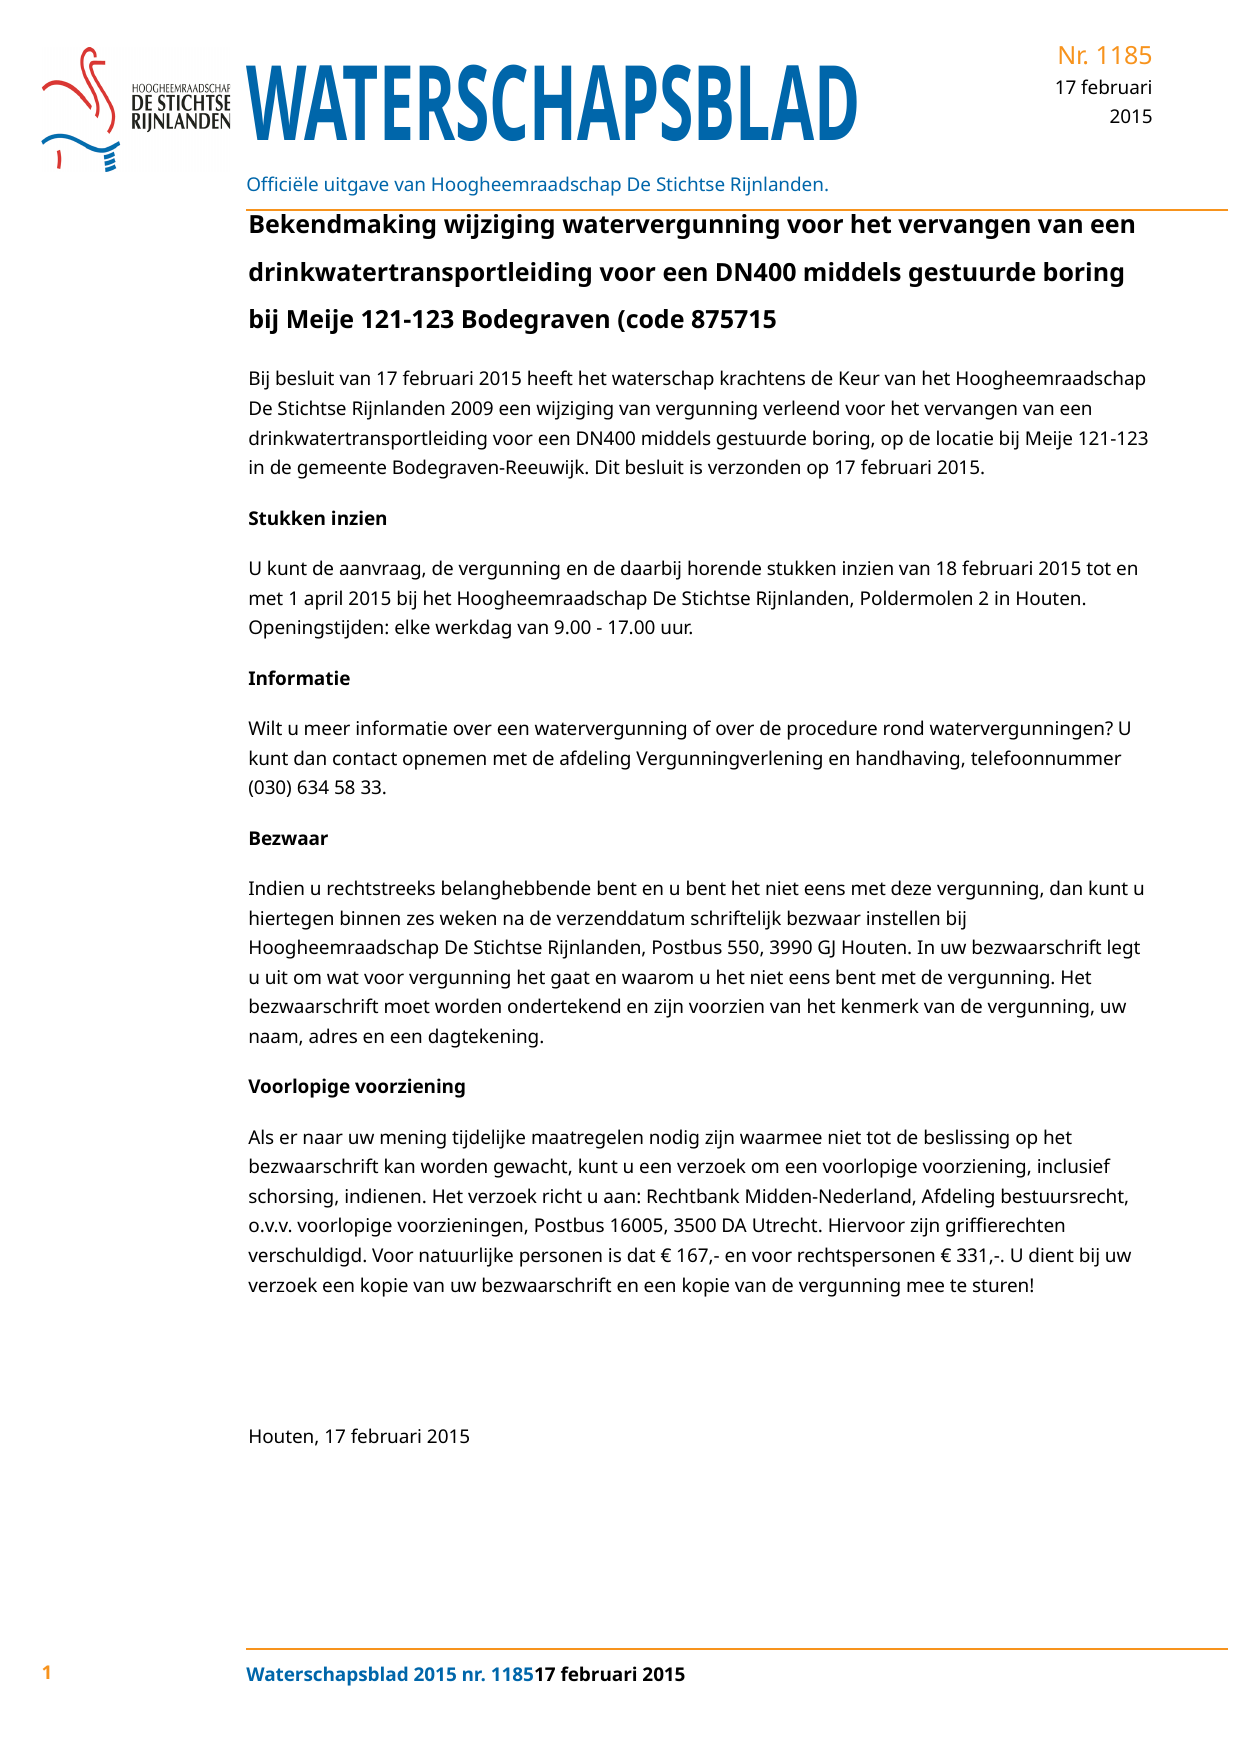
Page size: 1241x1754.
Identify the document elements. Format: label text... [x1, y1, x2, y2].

text Als er naar uw mening tijdelijke maatregelen nodig zijn waarmee niet tot de beslissing op het bezwaarschrift kan worden gewacht, kunt u een verzoek om een voorlopige voorziening, inclusief schorsing, indienen. Het verzoek richt u aan: Rechtbank Midden-Nederland, Afdeling bestuursrecht, o.v.v. voorlopige voorzieningen, Postbus 16005, 3500 DA Utrecht. Hiervoor zijn griffierechten verschuldigd. Voor natuurlijke personen is dat € 167,- en voor rechtspersonen € 331,-. U dient bij uw verzoek een kopie van uw bezwaarschrift en een kopie van de vergunning mee te sturen! [248, 1124, 1152, 1297]
text Wilt u meer informatie over een watervergunning of over de procedure rond watervergunningen? U kunt dan contact opnemen met de afdeling Vergunningverlening en handhaving, telefoonnummer (030) 634 58 33. [248, 715, 1152, 800]
text Voorlopige voorziening [248, 1073, 1152, 1099]
text Bekendmaking wijziging watervergunning voor het vervangen van een drinkwatertransportleiding voor een DN400 middels gestuurde boring bij Meije 121-123 Bodegraven (code 875715 [248, 211, 1152, 336]
text Informatie [248, 665, 1152, 690]
text Houten, 17 februari 2015 [248, 1423, 1152, 1449]
text U kunt de aanvraag, de vergunning en de daarbij horende stukken inzien van 18 februari 2015 tot en met 1 april 2015 bij het Hoogheemraadschap De Stichtse Rijnlanden, Poldermolen 2 in Houten. Openingstijden: elke werkdag van 9.00 - 17.00 uur. [248, 555, 1152, 640]
picture [41, 47, 231, 172]
text Bij besluit van 17 februari 2015 heeft het waterschap krachtens de Keur van het Hoogheemraadschap De Stichtse Rijnlanden 2009 een wijziging van vergunning verleend voor het vervangen van een drinkwatertransportleiding voor een DN400 middels gestuurde boring, op de locatie bij Meije 121-123 in de gemeente Bodegraven-Reeuwijk. Dit besluit is verzonden op 17 februari 2015. [248, 366, 1152, 480]
text Stukken inzien [248, 505, 1152, 530]
text Indien u rechtstreeks belanghebbende bent en u bent het niet eens met deze vergunning, dan kunt u hiertegen binnen zes weken na de verzenddatum schriftelijk bezwaar instellen bij Hoogheemraadschap De Stichtse Rijnlanden, Postbus 550, 3990 GJ Houten. In uw bezwaarschrift legt u uit om wat voor vergunning het gaat en waarom u het niet eens bent met de vergunning. Het bezwaarschrift moet worden ondertekend en zijn voorzien van het kenmerk van de vergunning, uw naam, adres en een dagtekening. [248, 875, 1152, 1049]
text Bezwaar [248, 825, 1152, 850]
